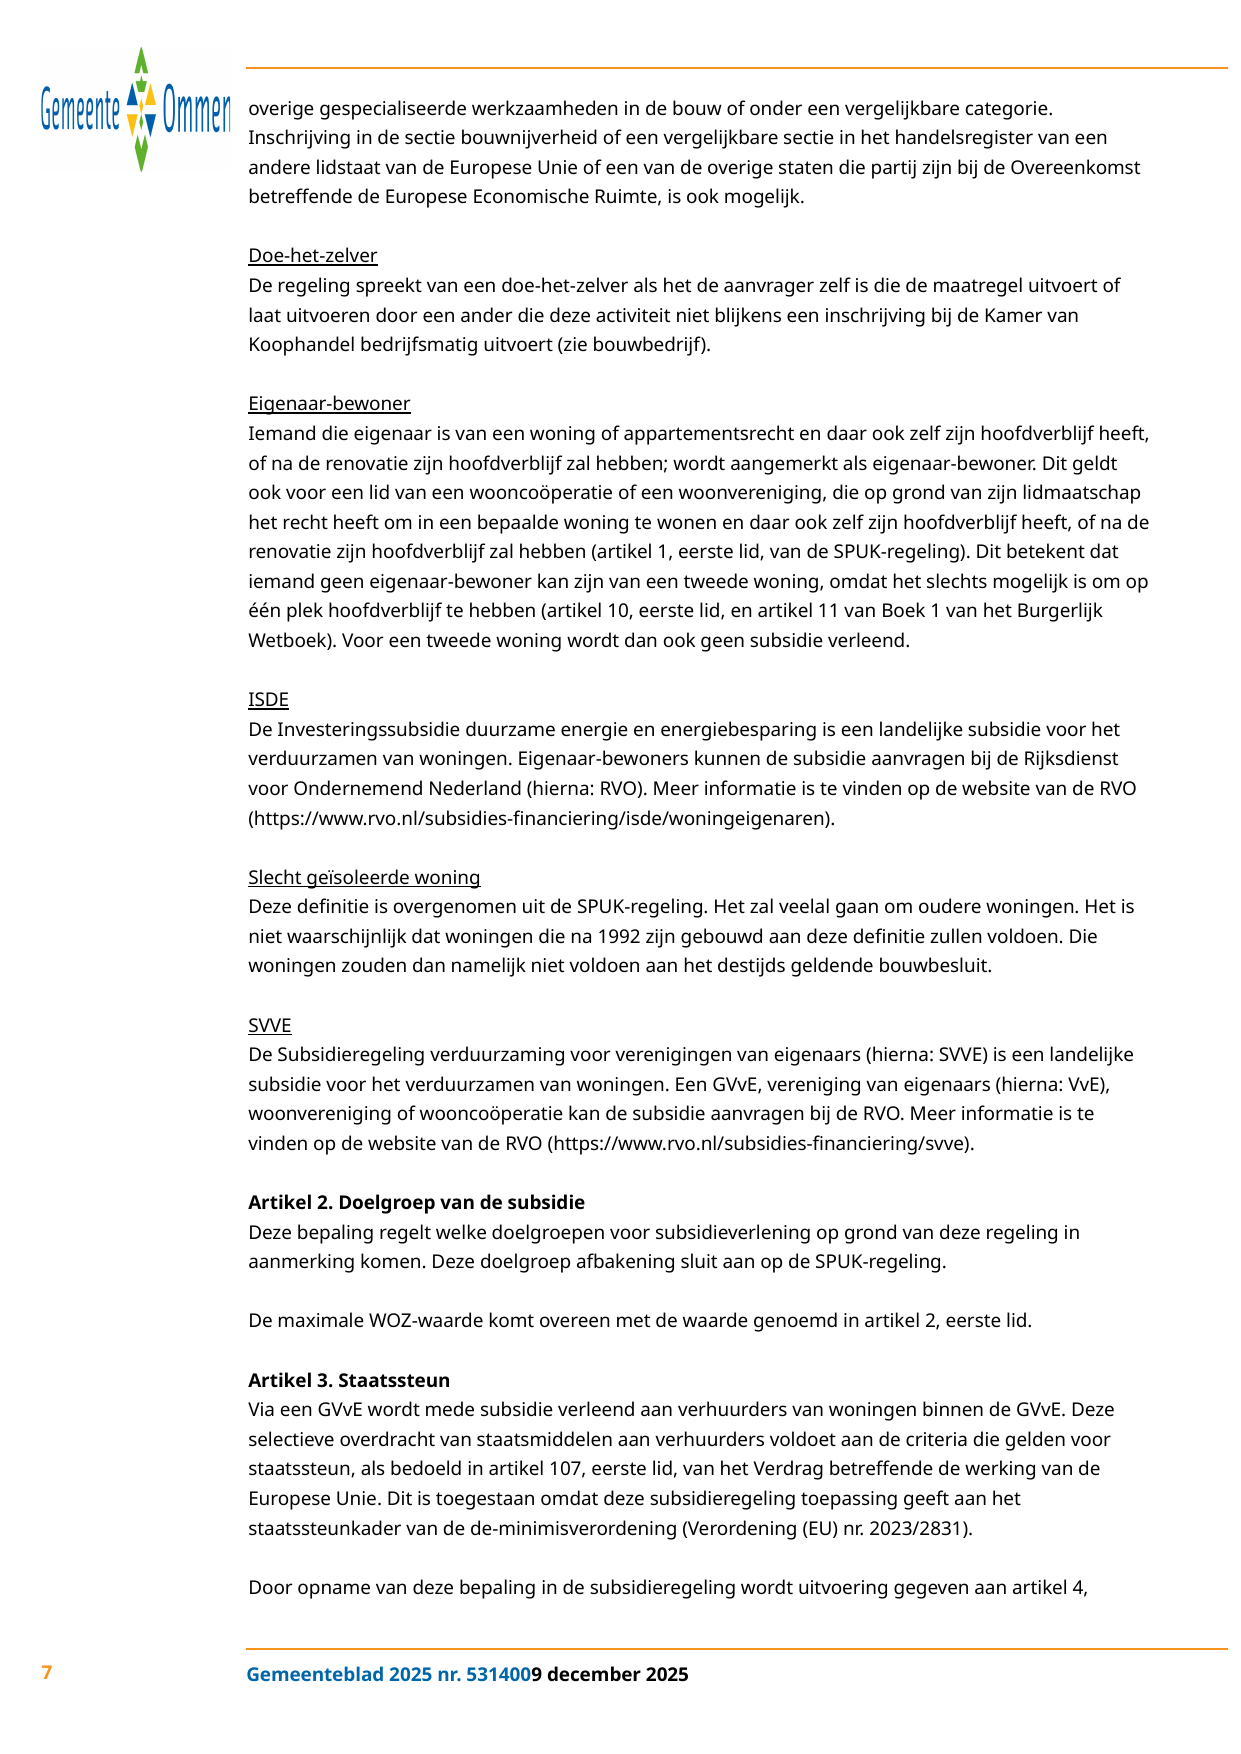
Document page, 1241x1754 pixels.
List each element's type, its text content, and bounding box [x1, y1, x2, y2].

text Doe-het-zelver [248, 243, 1152, 268]
picture [41, 47, 231, 172]
text Door opname van deze bepaling in de subsidieregeling wordt uitvoering gegeven aan artikel 4, [248, 1574, 1152, 1600]
text Iemand die eigenaar is van een woning of appartementsrecht en daar ook zelf zijn hoofdverblijf heeft, of na de renovatie zijn hoofdverblijf zal hebben; wordt aangemerkt als eigenaar-bewoner. Dit geldt ook voor een lid van een wooncoöperatie of een woonvereniging, die op grond van zijn lidmaatschap het recht heeft om in een bepaalde woning te wonen en daar ook zelf zijn hoofdverblijf heeft, of na de renovatie zijn hoofdverblijf zal hebben (artikel 1, eerste lid, van de SPUK-regeling). Dit betekent dat iemand geen eigenaar-bewoner kan zijn van een tweede woning, omdat het slechts mogelijk is om op één plek hoofdverblijf te hebben (artikel 10, eerste lid, en artikel 11 van Boek 1 van het Burgerlijk Wetboek). Voor een tweede woning wordt dan ook geen subsidie verleend. [248, 420, 1152, 653]
text De maximale WOZ-waarde komt overeen met de waarde genoemd in artikel 2, eerste lid. [248, 1308, 1152, 1333]
text overige gespecialiseerde werkzaamheden in de bouw of onder een vergelijkbare categorie. Inschrijving in de sectie bouwnijverheid of een vergelijkbare sectie in het handelsregister van een andere lidstaat van de Europese Unie of een van de overige staten die partij zijn bij de Overeenkomst betreffende de Europese Economische Ruimte, is ook mogelijk. [248, 95, 1152, 209]
text Eigenaar-bewoner [248, 391, 1152, 416]
text Deze bepaling regelt welke doelgroepen voor subsidieverlening op grond van deze regeling in aanmerking komen. Deze doelgroep afbakening sluit aan op de SPUK-regeling. [248, 1219, 1152, 1274]
text Via een GVvE wordt mede subsidie verleend aan verhuurders van woningen binnen de GVvE. Deze selectieve overdracht van staatsmiddelen aan verhuurders voldoet aan de criteria die gelden voor staatssteun, als bedoeld in artikel 107, eerste lid, van het Verdrag betreffende de werking van de Europese Unie. Dit is toegestaan omdat deze subsidieregeling toepassing geeft aan het staatssteunkader van de de-minimisverordening (Verordening (EU) nr. 2023/2831). [248, 1396, 1152, 1541]
text Deze definitie is overgenomen uit de SPUK-regeling. Het zal veelal gaan om oudere woningen. Het is niet waarschijnlijk dat woningen die na 1992 zijn gebouwd aan deze definitie zullen voldoen. Die woningen zouden dan namelijk niet voldoen aan het destijds geldende bouwbesluit. [248, 893, 1152, 978]
text De Subsidieregeling verduurzaming voor verenigingen van eigenaars (hierna: SVVE) is een landelijke subsidie voor het verduurzamen van woningen. Een GVvE, vereniging van eigenaars (hierna: VvE), woonvereniging of wooncoöperatie kan de subsidie aanvragen bij de RVO. Meer informatie is te vinden op de website van de RVO (https://www.rvo.nl/subsidies-financiering/svve). [248, 1041, 1152, 1156]
text SVVE [248, 1012, 1152, 1038]
text Slecht geïsoleerde woning [248, 864, 1152, 890]
text De regeling spreekt van een doe-het-zelver als het de aanvrager zelf is die de maatregel uitvoert of laat uitvoeren door een ander die deze activiteit niet blijkens een inschrijving bij de Kamer van Koophandel bedrijfsmatig uitvoert (zie bouwbedrijf). [248, 272, 1152, 357]
text De Investeringssubsidie duurzame energie en energiebesparing is een landelijke subsidie voor het verduurzamen van woningen. Eigenaar-bewoners kunnen de subsidie aanvragen bij de Rijksdienst voor Ondernemend Nederland (hierna: RVO). Meer informatie is te vinden op de website van de RVO (https://www.rvo.nl/subsidies-financiering/isde/woningeigenaren). [248, 716, 1152, 831]
text Artikel 2. Doelgroep van de subsidie [248, 1189, 1152, 1215]
text Artikel 3. Staatssteun [248, 1367, 1152, 1393]
text ISDE [248, 686, 1152, 712]
